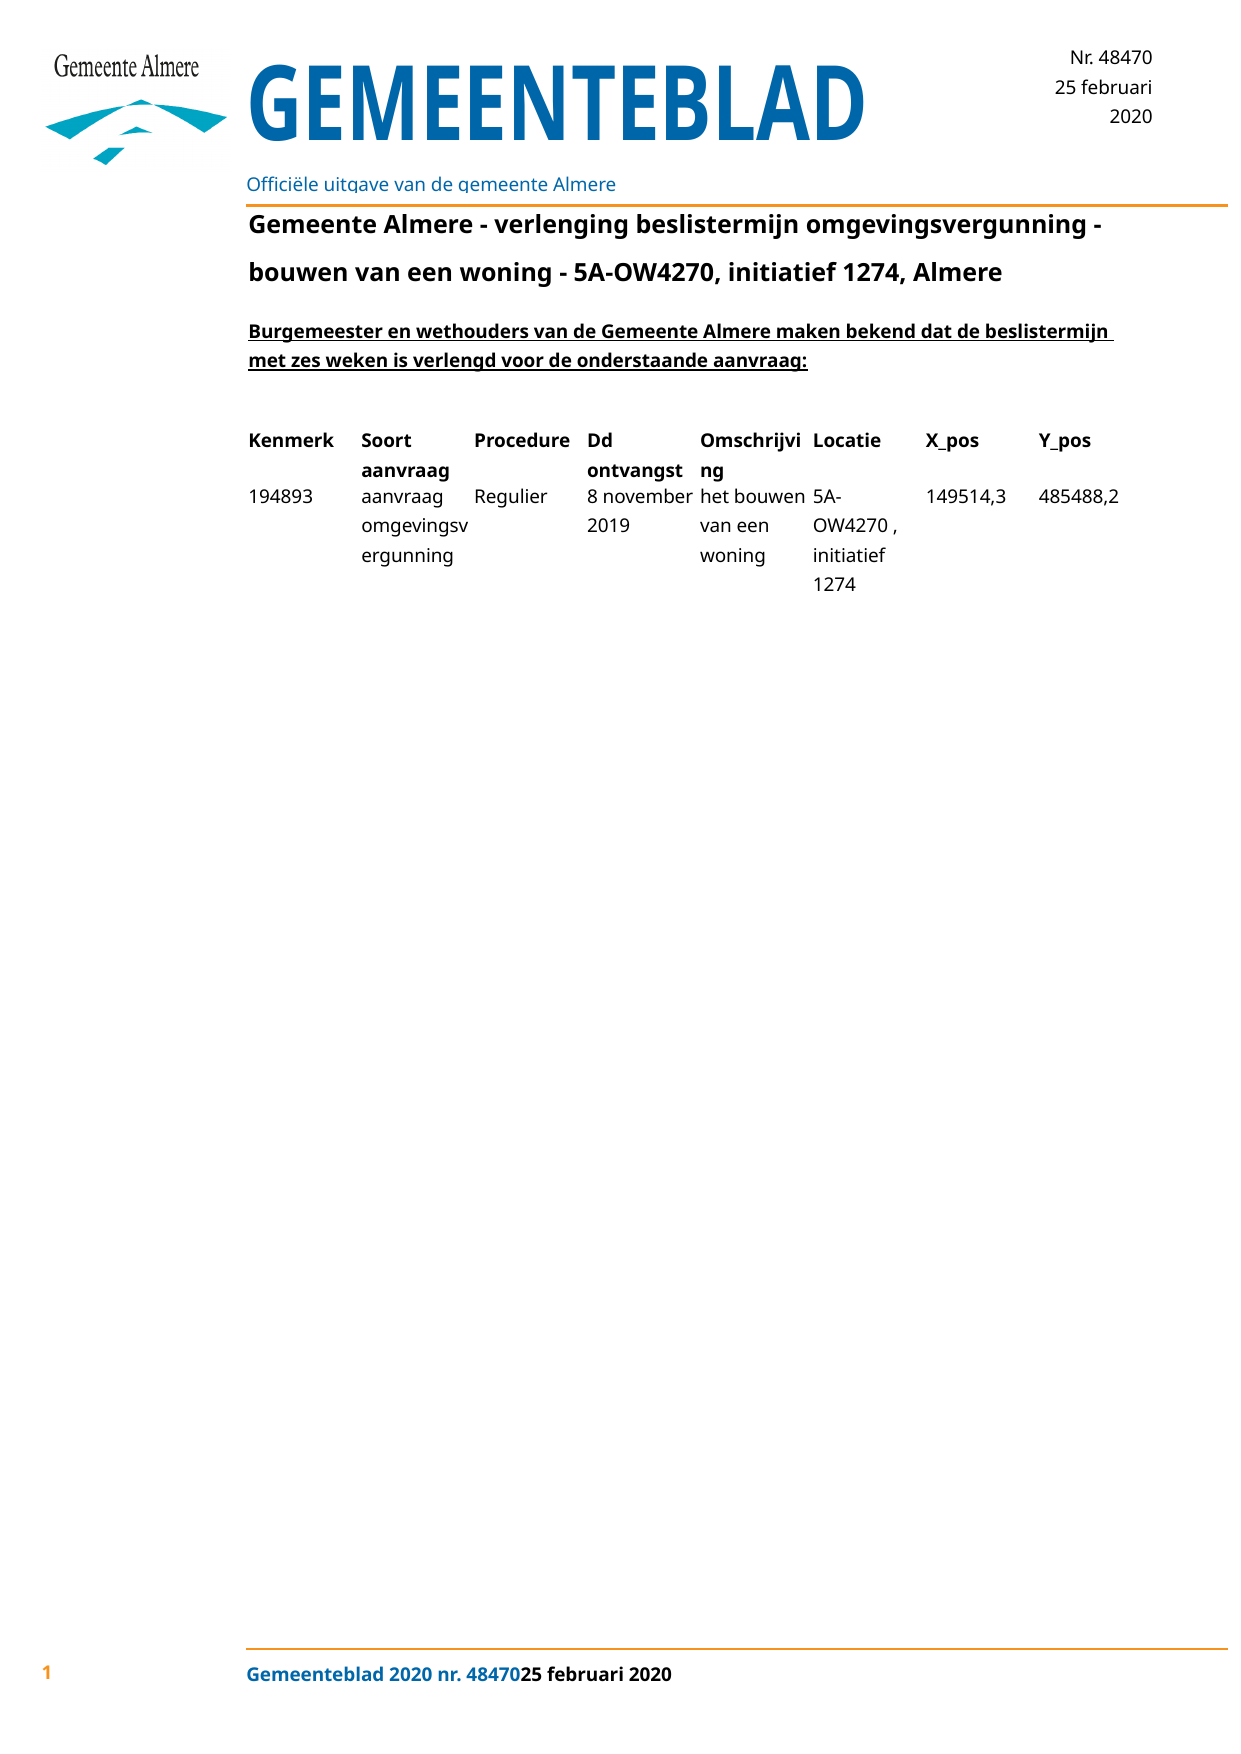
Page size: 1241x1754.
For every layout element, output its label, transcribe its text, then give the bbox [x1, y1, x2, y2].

table_header Dd ontvangst [587, 428, 700, 483]
table_header Soort aanvraag [361, 428, 474, 483]
table_cell 5A-OW4270 , initiatief 1274 [813, 483, 926, 597]
text Gemeente Almere - verlenging beslistermijn omgevingsvergunning - bouwen van een woning - 5A-OW4270, initiatief 1274, Almere [248, 207, 1152, 288]
table_cell 194893 [248, 483, 361, 597]
picture [41, 47, 231, 172]
table_cell het bouwen van een woning [700, 483, 813, 597]
table_header Omschrijving [700, 428, 813, 483]
table_header Y_pos [1039, 428, 1152, 483]
table_cell 8 november 2019 [587, 483, 700, 597]
table_cell 485488,2 [1039, 483, 1152, 597]
table_header Kenmerk [248, 428, 361, 483]
table_cell Regulier [474, 483, 587, 597]
table_cell aanvraag omgevingsvergunning [361, 483, 474, 597]
table_cell 149514,3 [926, 483, 1038, 597]
table_header X_pos [926, 428, 1038, 483]
table_header Procedure [474, 428, 587, 483]
text Burgemeester en wethouders van de Gemeente Almere maken bekend dat de beslistermijn met zes weken is verlengd voor de onderstaande aanvraag: [248, 318, 1152, 373]
table_header Locatie [813, 428, 926, 483]
